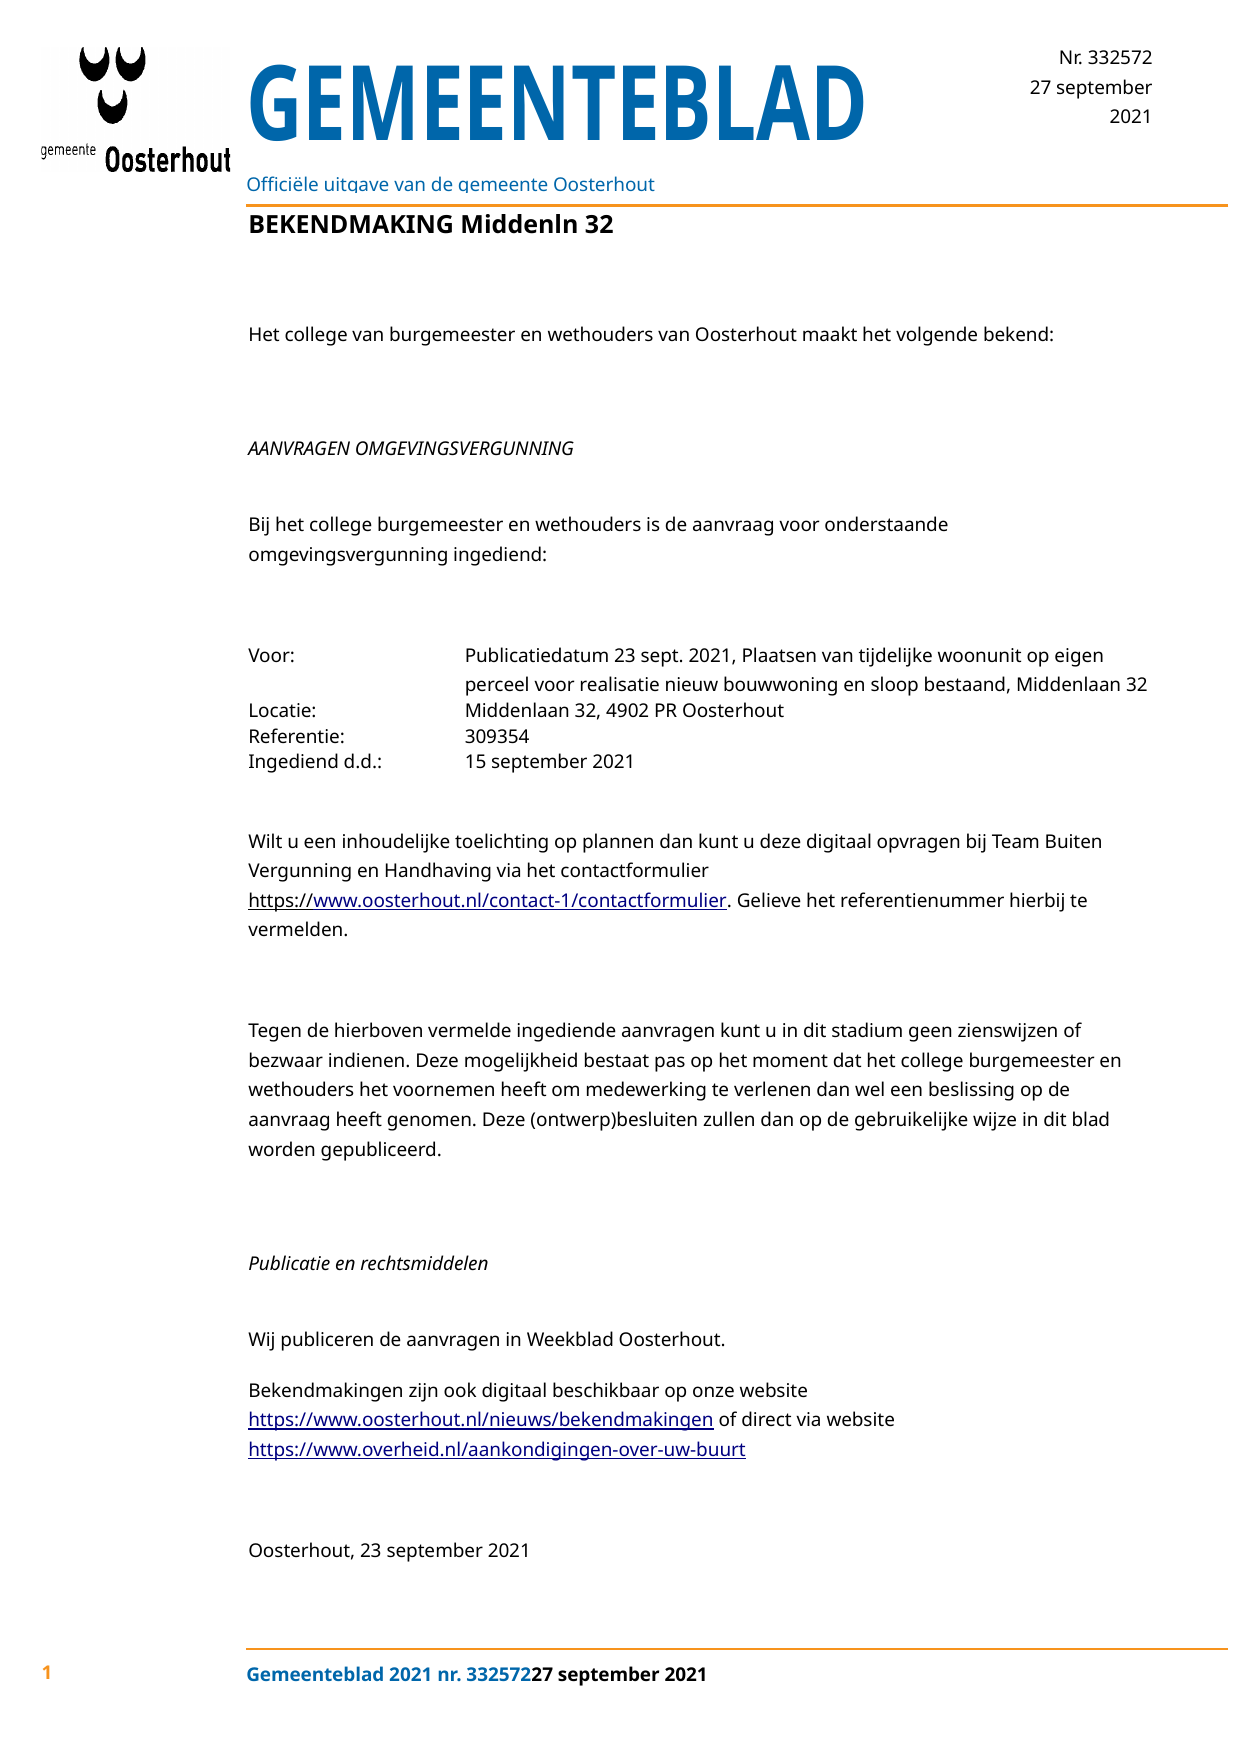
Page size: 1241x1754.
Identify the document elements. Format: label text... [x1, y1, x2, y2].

table_header Publicatiedatum 23 sept. 2021, Plaatsen van tijdelijke woonunit op eigen perceel voor realisatie nieuw bouwwoning en sloop bestaand, Middenlaan 32 [465, 642, 1152, 697]
text Oosterhout, 23 september 2021 [248, 1537, 1152, 1562]
picture [41, 47, 231, 172]
table_cell Middenlaan 32, 4902 PR Oosterhout [465, 697, 1152, 723]
text Wilt u een inhoudelijke toelichting op plannen dan kunt u deze digitaal opvragen bij Team Buiten Vergunning en Handhaving via het contactformulier https://www.oosterhout.nl/contact-1/contactformulier. Gelieve het referentienummer hierbij te vermelden. [248, 828, 1152, 942]
text Het college van burgemeester en wethouders van Oosterhout maakt het volgende bekend: [248, 321, 1152, 346]
text BEKENDMAKING Middenln 32 [248, 207, 1152, 241]
table_cell 15 september 2021 [465, 749, 1152, 774]
table_cell Ingediend d.d.: [248, 749, 464, 774]
table_cell Locatie: [248, 697, 464, 723]
text AANVRAGEN OMGEVINGSVERGUNNING [248, 435, 1152, 461]
text Publicatie en rechtsmiddelen [248, 1250, 1152, 1276]
text Bij het college burgemeester en wethouders is de aanvraag voor onderstaande omgevingsvergunning ingediend: [248, 511, 1152, 567]
text Wij publiceren de aanvragen in Weekblad Oosterhout. [248, 1326, 1152, 1352]
text Tegen de hierboven vermelde ingediende aanvragen kunt u in dit stadium geen zienswijzen of bezwaar indienen. Deze mogelijkheid bestaat pas op het moment dat het college burgemeester en wethouders het voornemen heeft om medewerking te verlenen dan wel een beslissing op de aanvraag heeft genomen. Deze (ontwerp)besluiten zullen dan op de gebruikelijke wijze in dit blad worden gepubliceerd. [248, 1017, 1152, 1162]
table_cell 309354 [465, 723, 1152, 748]
table_header Voor: [248, 642, 464, 697]
text Bekendmakingen zijn ook digitaal beschikbaar op onze website https://www.oosterhout.nl/nieuws/bekendmakingen of direct via website https://www.overheid.nl/aankondigingen-over-uw-buurt [248, 1377, 1152, 1462]
table_cell Referentie: [248, 723, 464, 748]
